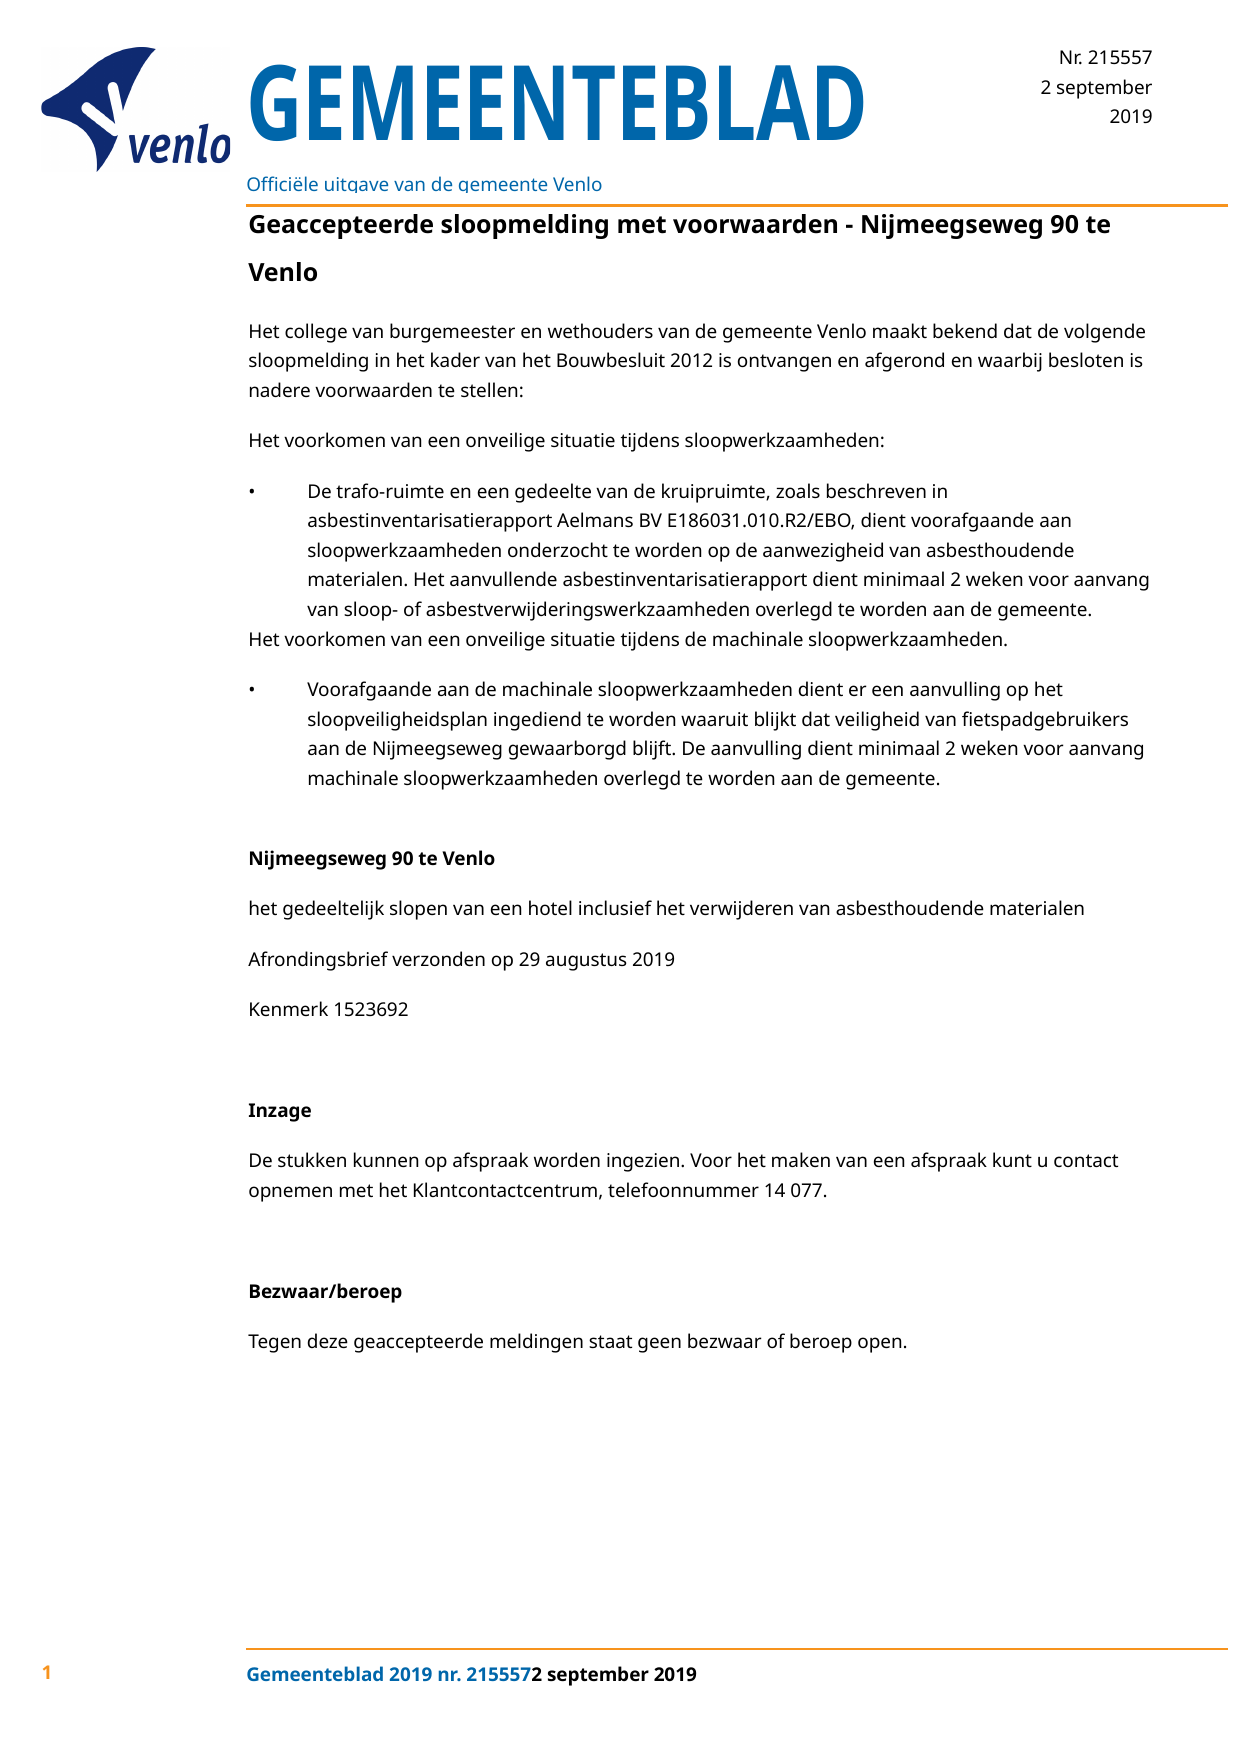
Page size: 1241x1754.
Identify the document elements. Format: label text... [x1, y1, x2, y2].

text Bezwaar/beroep [248, 1278, 1152, 1304]
picture [41, 47, 231, 172]
text het gedeeltelijk slopen van een hotel inclusief het verwijderen van asbesthoudende materialen [248, 895, 1152, 921]
text Nijmeegseweg 90 te Venlo [248, 845, 1152, 871]
list De trafo-ruimte en een gedeelte van de kruipruimte, zoals beschreven in asbestinventarisatierapport Aelmans BV E186031.010.R2/EBO, dient voorafgaande aan sloopwerkzaamheden onderzocht te worden op de aanwezigheid van asbesthoudende materialen. Het aanvullende asbestinventarisatierapport dient minimaal 2 weken voor aanvang van sloop- of asbestverwijderingswerkzaamheden overlegd te worden aan de gemeente. [248, 478, 1152, 622]
list Voorafgaande aan de machinale sloopwerkzaamheden dient er een aanvulling op het sloopveiligheidsplan ingediend te worden waaruit blijkt dat veiligheid van fietspadgebruikers aan de Nijmeegseweg gewaarborgd blijft. De aanvulling dient minimaal 2 weken voor aanvang machinale sloopwerkzaamheden overlegd te worden aan de gemeente. [248, 676, 1152, 791]
text Het voorkomen van een onveilige situatie tijdens de machinale sloopwerkzaamheden. [248, 626, 1152, 652]
text Afrondingsbrief verzonden op 29 augustus 2019 [248, 946, 1152, 972]
text Inzage [248, 1097, 1152, 1123]
text Het voorkomen van een onveilige situatie tijdens sloopwerkzaamheden: [248, 427, 1152, 453]
text Kenmerk 1523692 [248, 996, 1152, 1022]
text Het college van burgemeester en wethouders van de gemeente Venlo maakt bekend dat de volgende sloopmelding in het kader van het Bouwbesluit 2012 is ontvangen en afgerond en waarbij besloten is nadere voorwaarden te stellen: [248, 318, 1152, 403]
text Tegen deze geaccepteerde meldingen staat geen bezwaar of beroep open. [248, 1328, 1152, 1354]
text De stukken kunnen op afspraak worden ingezien. Voor het maken van een afspraak kunt u contact opnemen met het Klantcontactcentrum, telefoonnummer 14 077. [248, 1147, 1152, 1203]
text Geaccepteerde sloopmelding met voorwaarden - Nijmeegseweg 90 te Venlo [248, 207, 1152, 288]
